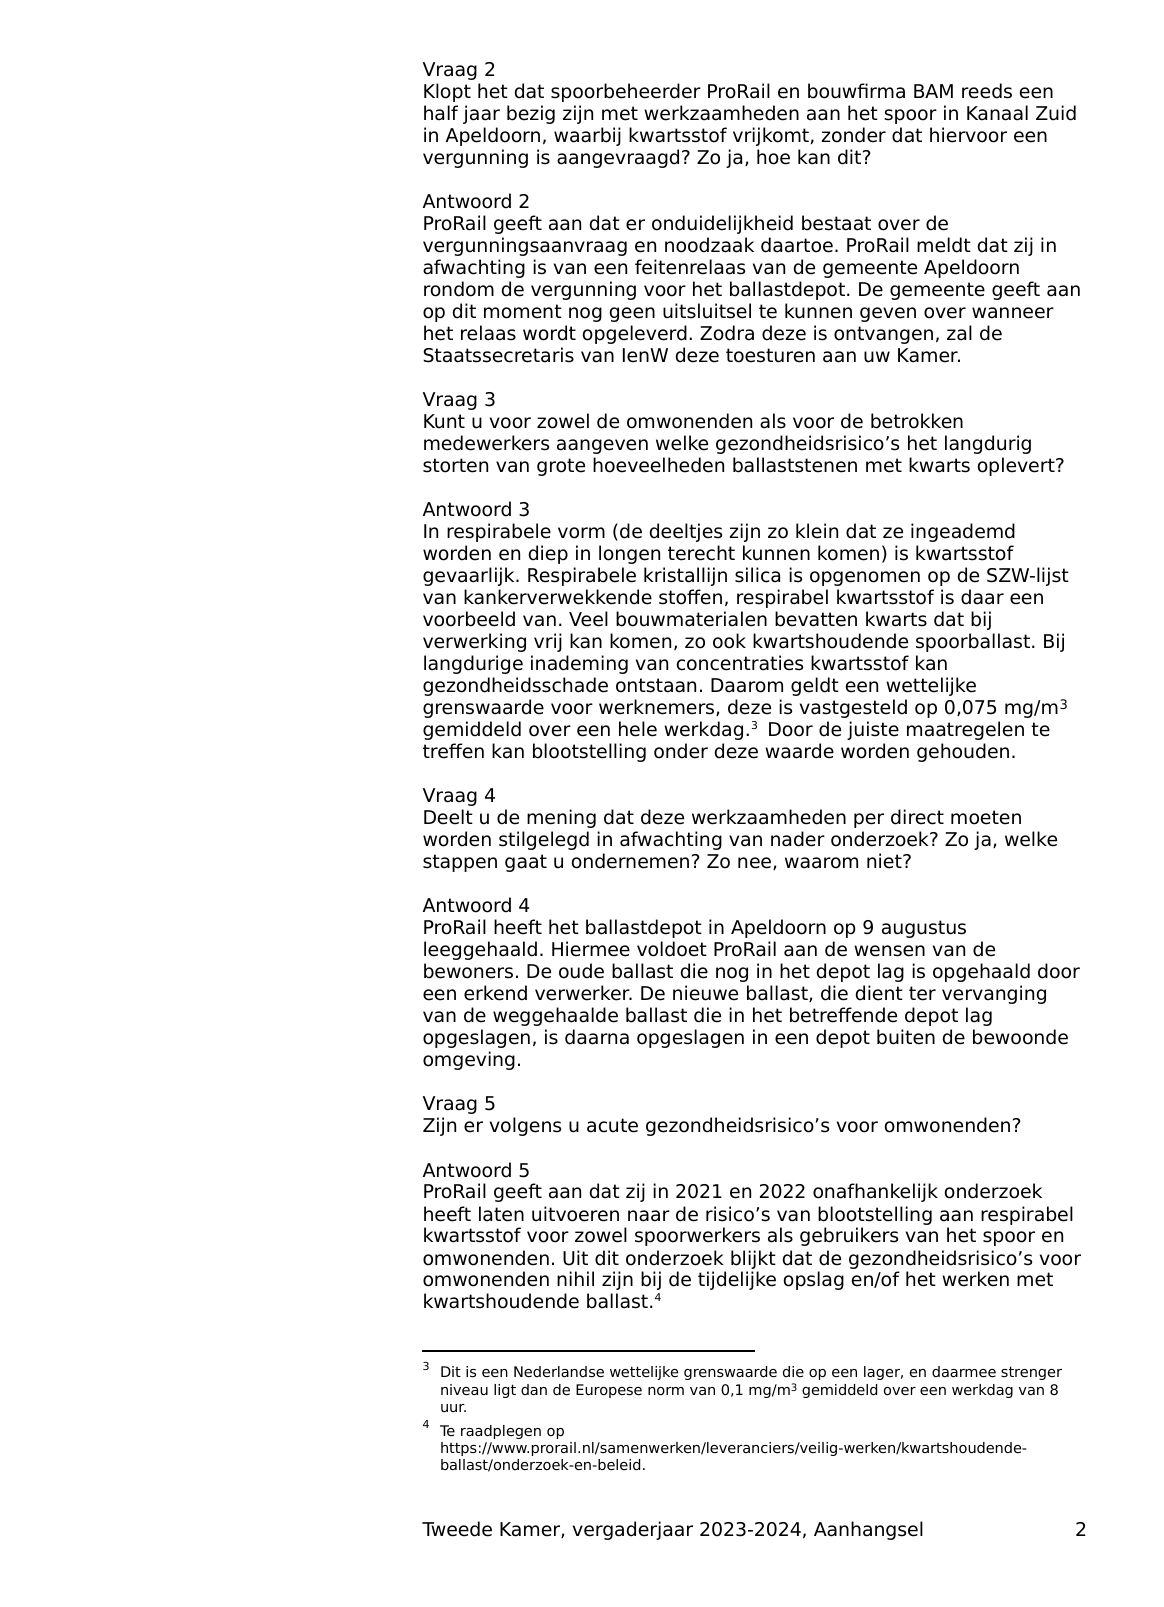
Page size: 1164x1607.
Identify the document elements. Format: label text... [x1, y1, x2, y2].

text Dit is een Nederlandse wettelijke grenswaarde die op een lager, en daarmee strenger niveau ligt dan de Europese norm van 0,1 mg/m3 gemiddeld over een werkdag van 8 uur. [422, 1360, 1087, 1416]
text Vraag 4 [422, 785, 1087, 807]
text Vraag 2 [422, 59, 1087, 81]
text Antwoord 3 [422, 499, 1087, 521]
text Vraag 5 [422, 1093, 1087, 1115]
text ProRail geeft aan dat zij in 2021 en 2022 onafhankelijk onderzoek heeft laten uitvoeren naar de risico’s van blootstelling aan respirabel kwartsstof voor zowel spoorwerkers als gebruikers van het spoor en omwonenden. Uit dit onderzoek blijkt dat de gezondheidsrisico’s voor omwonenden nihil zijn bij de tijdelijke opslag en/of het werken met kwartshoudende ballast. [422, 1181, 1087, 1313]
text Kunt u voor zowel de omwonenden als voor de betrokken medewerkers aangeven welke gezondheidsrisico’s het langdurig storten van grote hoeveelheden ballaststenen met kwarts oplevert? [422, 411, 1087, 477]
text Zijn er volgens u acute gezondheidsrisico’s voor omwonenden? [422, 1115, 1087, 1137]
text Deelt u de mening dat deze werkzaamheden per direct moeten worden stilgelegd in afwachting van nader onderzoek? Zo ja, welke stappen gaat u ondernemen? Zo nee, waarom niet? [422, 807, 1087, 873]
text Vraag 3 [422, 389, 1087, 411]
text Antwoord 2 [422, 191, 1087, 213]
text In respirabele vorm (de deeltjes zijn zo klein dat ze ingeademd worden en diep in longen terecht kunnen komen) is kwartsstof gevaarlijk. Respirabele kristallijn silica is opgenomen op de SZW-lijst van kankerverwekkende stoffen, respirabel kwartsstof is daar een voorbeeld van. Veel bouwmaterialen bevatten kwarts dat bij verwerking vrij kan komen, zo ook kwartshoudende spoorballast. Bij langdurige inademing van concentraties kwartsstof kan gezondheidsschade ontstaan. Daarom geldt een wettelijke grenswaarde voor werknemers, deze is vastgesteld op 0,075 mg/m3 gemiddeld over een hele werkdag. Door de juiste maatregelen te treffen kan blootstelling onder deze waarde worden gehouden. [422, 521, 1087, 763]
text ProRail geeft aan dat er onduidelijkheid bestaat over de vergunningsaanvraag en noodzaak daartoe. ProRail meldt dat zij in afwachting is van een feitenrelaas van de gemeente Apeldoorn rondom de vergunning voor het ballastdepot. De gemeente geeft aan op dit moment nog geen uitsluitsel te kunnen geven over wanneer het relaas wordt opgeleverd. Zodra deze is ontvangen, zal de Staatssecretaris van IenW deze toesturen aan uw Kamer. [422, 213, 1087, 367]
text Antwoord 4 [422, 895, 1087, 917]
text Te raadplegen op https://www.prorail.nl/samenwerken/leveranciers/veilig-werken/kwartshoudende-ballast/onderzoek-en-beleid. [422, 1418, 1087, 1474]
text Antwoord 5 [422, 1159, 1087, 1181]
text ProRail heeft het ballastdepot in Apeldoorn op 9 augustus leeggehaald. Hiermee voldoet ProRail aan de wensen van de bewoners. De oude ballast die nog in het depot lag is opgehaald door een erkend verwerker. De nieuwe ballast, die dient ter vervanging van de weggehaalde ballast die in het betreffende depot lag opgeslagen, is daarna opgeslagen in een depot buiten de bewoonde omgeving. [422, 917, 1087, 1071]
text Klopt het dat spoorbeheerder ProRail en bouwfirma BAM reeds een half jaar bezig zijn met werkzaamheden aan het spoor in Kanaal Zuid in Apeldoorn, waarbij kwartsstof vrijkomt, zonder dat hiervoor een vergunning is aangevraagd? Zo ja, hoe kan dit? [422, 81, 1087, 169]
